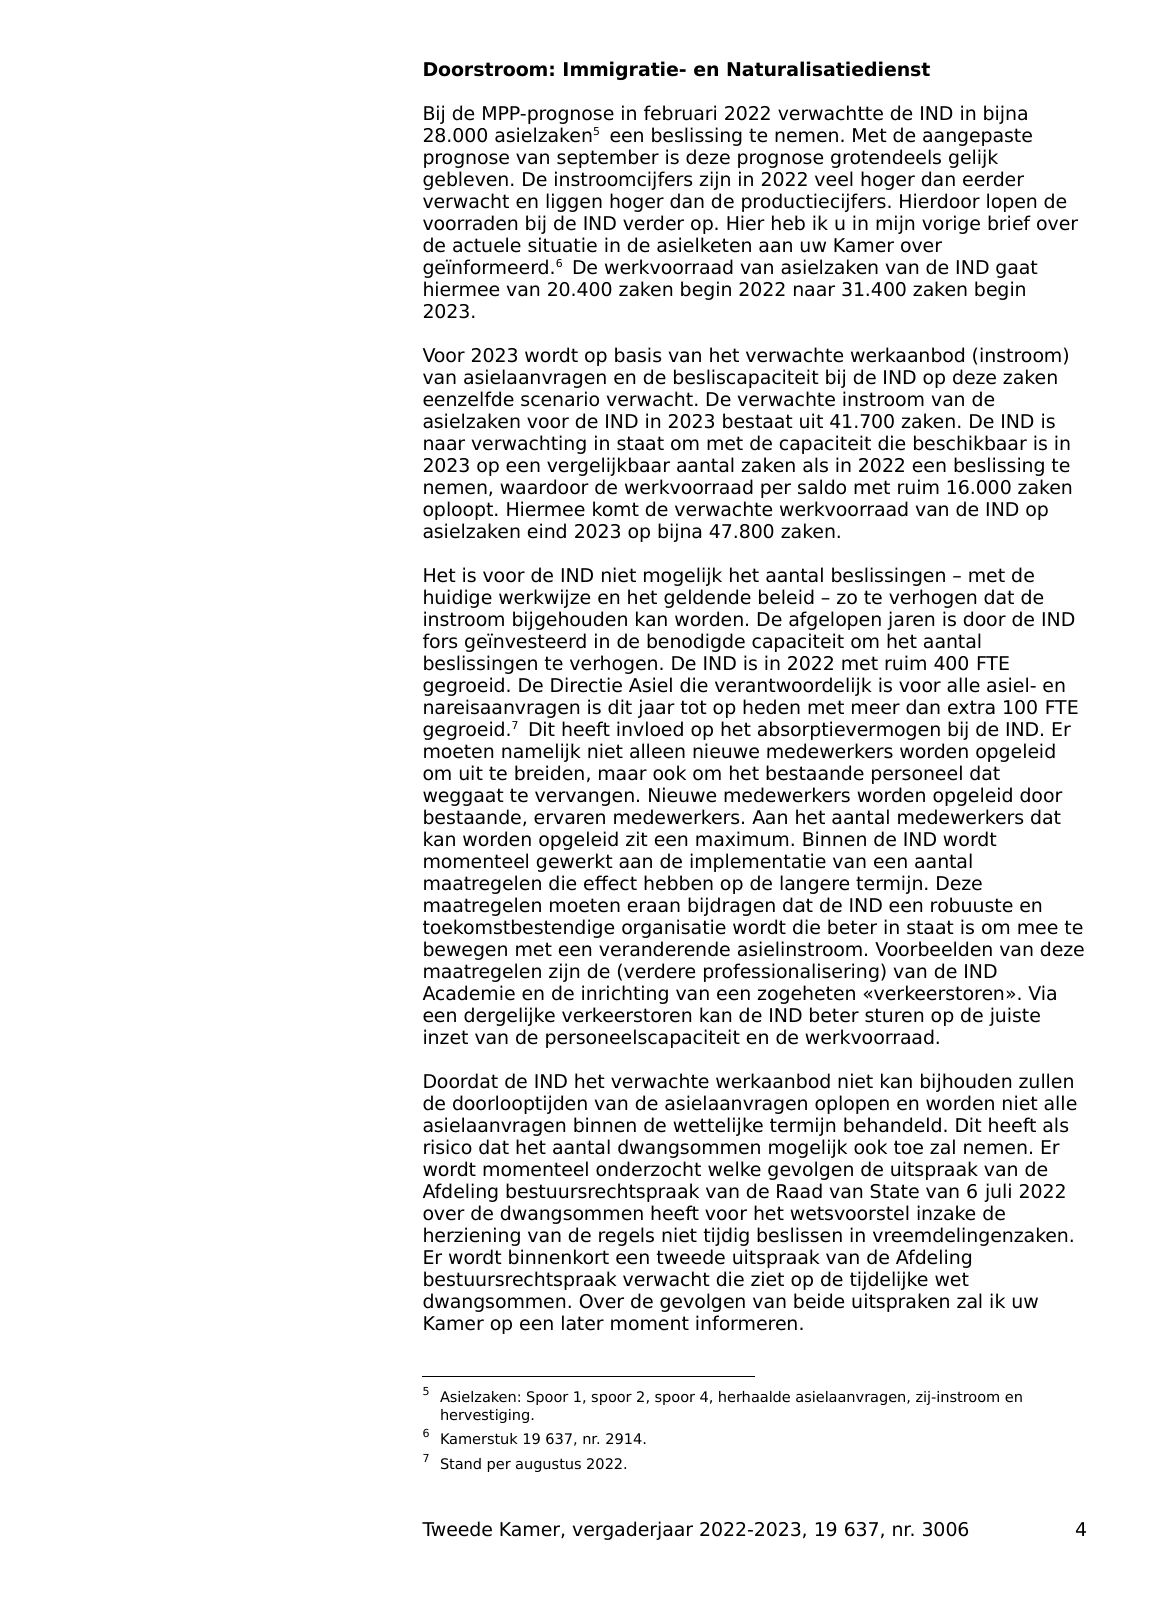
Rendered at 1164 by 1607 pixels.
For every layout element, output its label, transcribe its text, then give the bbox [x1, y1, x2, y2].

text Kamerstuk 19 637, nr. 2914. [422, 1427, 1087, 1449]
text Het is voor de IND niet mogelijk het aantal beslissingen – met de huidige werkwijze en het geldende beleid – zo te verhogen dat de instroom bijgehouden kan worden. De afgelopen jaren is door de IND fors geïnvesteerd in de benodigde capaciteit om het aantal beslissingen te verhogen. De IND is in 2022 met ruim 400 FTE gegroeid. De Directie Asiel die verantwoordelijk is voor alle asiel- en nareisaanvragen is dit jaar tot op heden met meer dan extra 100 FTE gegroeid. Dit heeft invloed op het absorptievermogen bij de IND. Er moeten namelijk niet alleen nieuwe medewerkers worden opgeleid om uit te breiden, maar ook om het bestaande personeel dat weggaat te vervangen. Nieuwe medewerkers worden opgeleid door bestaande, ervaren medewerkers. Aan het aantal medewerkers dat kan worden opgeleid zit een maximum. Binnen de IND wordt momenteel gewerkt aan de implementatie van een aantal maatregelen die effect hebben op de langere termijn. Deze maatregelen moeten eraan bijdragen dat de IND een robuuste en toekomstbestendige organisatie wordt die beter in staat is om mee te bewegen met een veranderende asielinstroom. Voorbeelden van deze maatregelen zijn de (verdere professionalisering) van de IND Academie en de inrichting van een zogeheten «verkeerstoren». Via een dergelijke verkeerstoren kan de IND beter sturen op de juiste inzet van de personeelscapaciteit en de werkvoorraad. [422, 565, 1087, 1049]
text Bij de MPP-prognose in februari 2022 verwachtte de IND in bijna 28.000 asielzaken een beslissing te nemen. Met de aangepaste prognose van september is deze prognose grotendeels gelijk gebleven. De instroomcijfers zijn in 2022 veel hoger dan eerder verwacht en liggen hoger dan de productiecijfers. Hierdoor lopen de voorraden bij de IND verder op. Hier heb ik u in mijn vorige brief over de actuele situatie in de asielketen aan uw Kamer over geïnformeerd. De werkvoorraad van asielzaken van de IND gaat hiermee van 20.400 zaken begin 2022 naar 31.400 zaken begin 2023. [422, 103, 1087, 323]
text Stand per augustus 2022. [422, 1452, 1087, 1474]
text Doordat de IND het verwachte werkaanbod niet kan bijhouden zullen de doorlooptijden van de asielaanvragen oplopen en worden niet alle asielaanvragen binnen de wettelijke termijn behandeld. Dit heeft als risico dat het aantal dwangsommen mogelijk ook toe zal nemen. Er wordt momenteel onderzocht welke gevolgen de uitspraak van de Afdeling bestuursrechtspraak van de Raad van State van 6 juli 2022 over de dwangsommen heeft voor het wetsvoorstel inzake de herziening van de regels niet tijdig beslissen in vreemdelingenzaken. Er wordt binnenkort een tweede uitspraak van de Afdeling bestuursrechtspraak verwacht die ziet op de tijdelijke wet dwangsommen. Over de gevolgen van beide uitspraken zal ik uw Kamer op een later moment informeren. [422, 1071, 1087, 1335]
subtitle Doorstroom: Immigratie- en Naturalisatiedienst [422, 59, 1087, 81]
text Voor 2023 wordt op basis van het verwachte werkaanbod (instroom) van asielaanvragen en de besliscapaciteit bij de IND op deze zaken eenzelfde scenario verwacht. De verwachte instroom van de asielzaken voor de IND in 2023 bestaat uit 41.700 zaken. De IND is naar verwachting in staat om met de capaciteit die beschikbaar is in 2023 op een vergelijkbaar aantal zaken als in 2022 een beslissing te nemen, waardoor de werkvoorraad per saldo met ruim 16.000 zaken oploopt. Hiermee komt de verwachte werkvoorraad van de IND op asielzaken eind 2023 op bijna 47.800 zaken. [422, 345, 1087, 543]
text Asielzaken: Spoor 1, spoor 2, spoor 4, herhaalde asielaanvragen, zij-instroom en hervestiging. [422, 1385, 1087, 1424]
